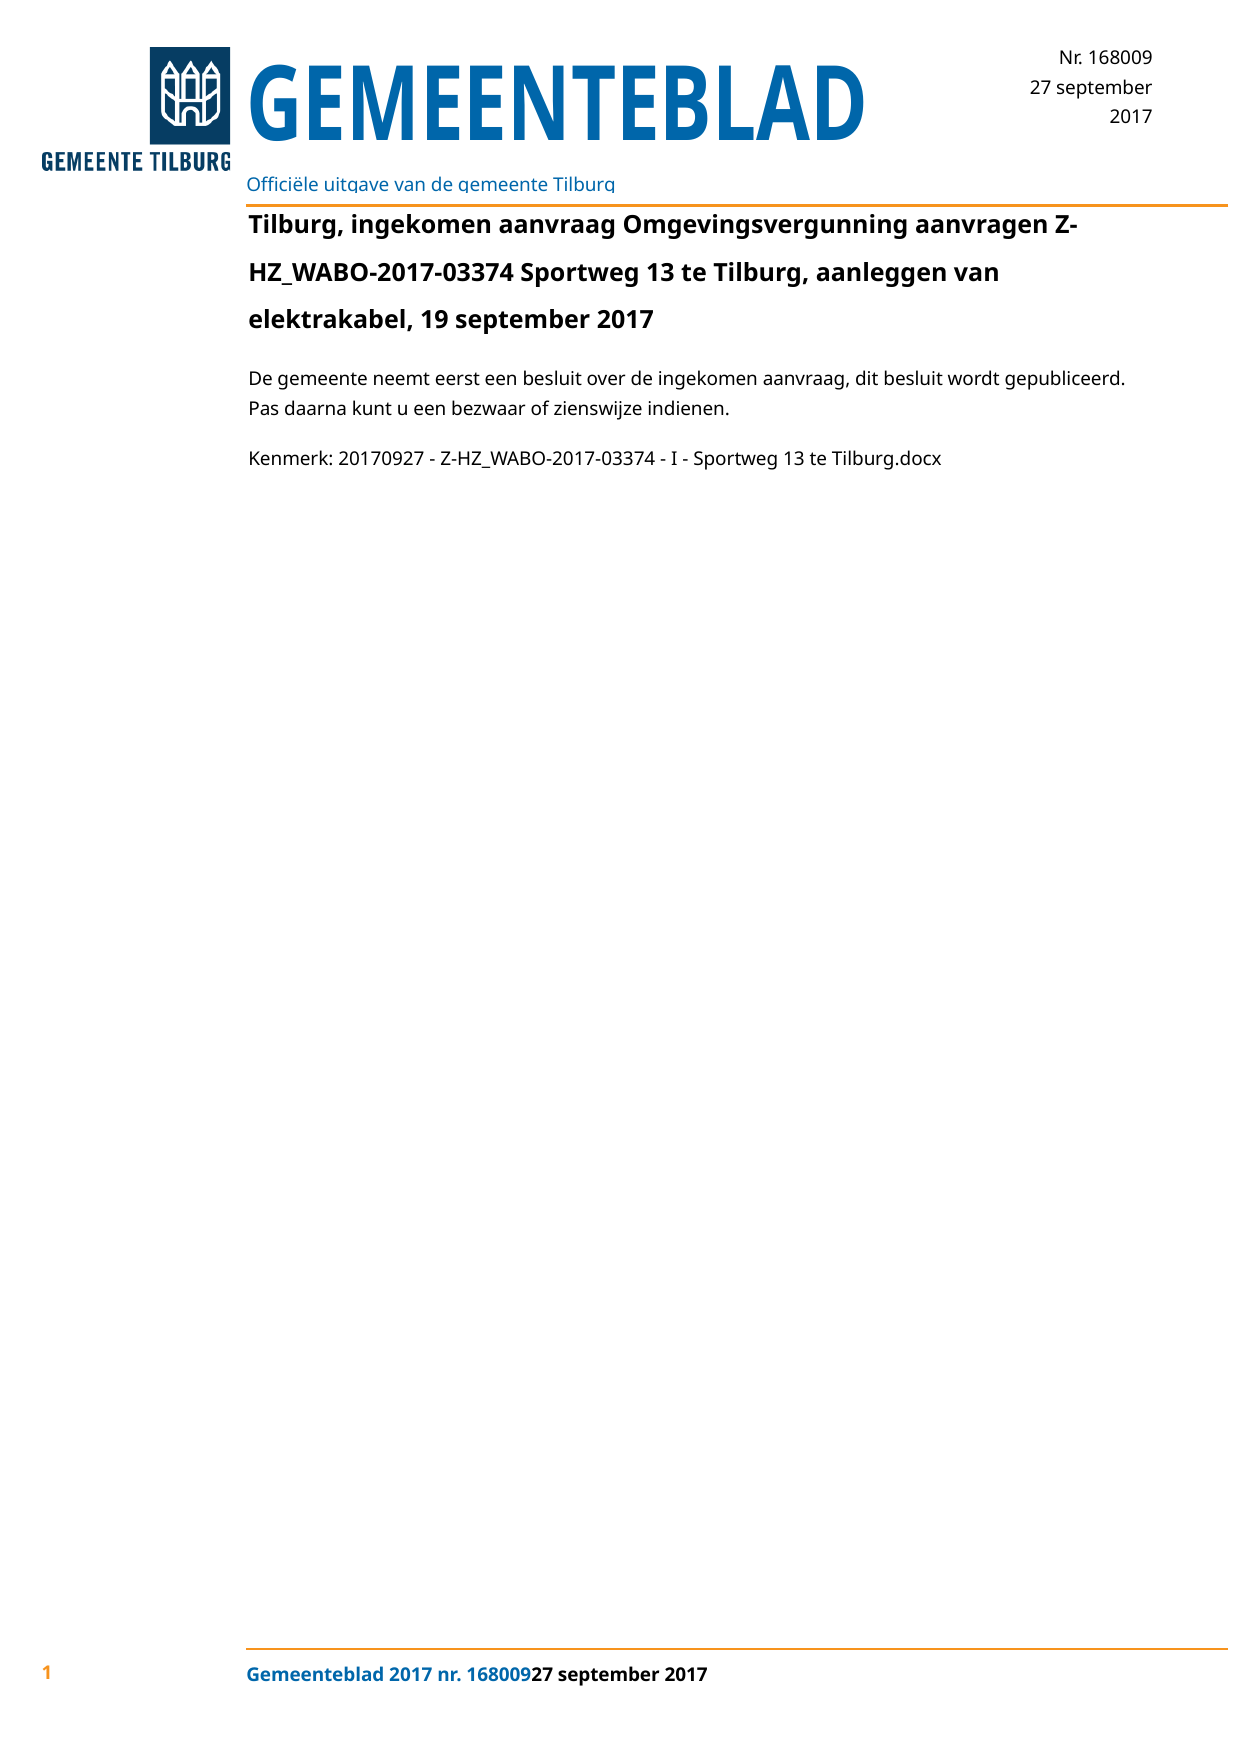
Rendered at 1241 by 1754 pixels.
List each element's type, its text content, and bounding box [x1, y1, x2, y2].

picture [41, 47, 231, 172]
text Kenmerk: 20170927 - Z-HZ_WABO-2017-03374 - I - Sportweg 13 te Tilburg.docx [248, 446, 1152, 471]
text De gemeente neemt eerst een besluit over de ingekomen aanvraag, dit besluit wordt gepubliceerd. Pas daarna kunt u een bezwaar of zienswijze indienen. [248, 366, 1152, 421]
text Tilburg, ingekomen aanvraag Omgevingsvergunning aanvragen Z-HZ_WABO-2017-03374 Sportweg 13 te Tilburg, aanleggen van elektrakabel, 19 september 2017 [248, 207, 1152, 336]
